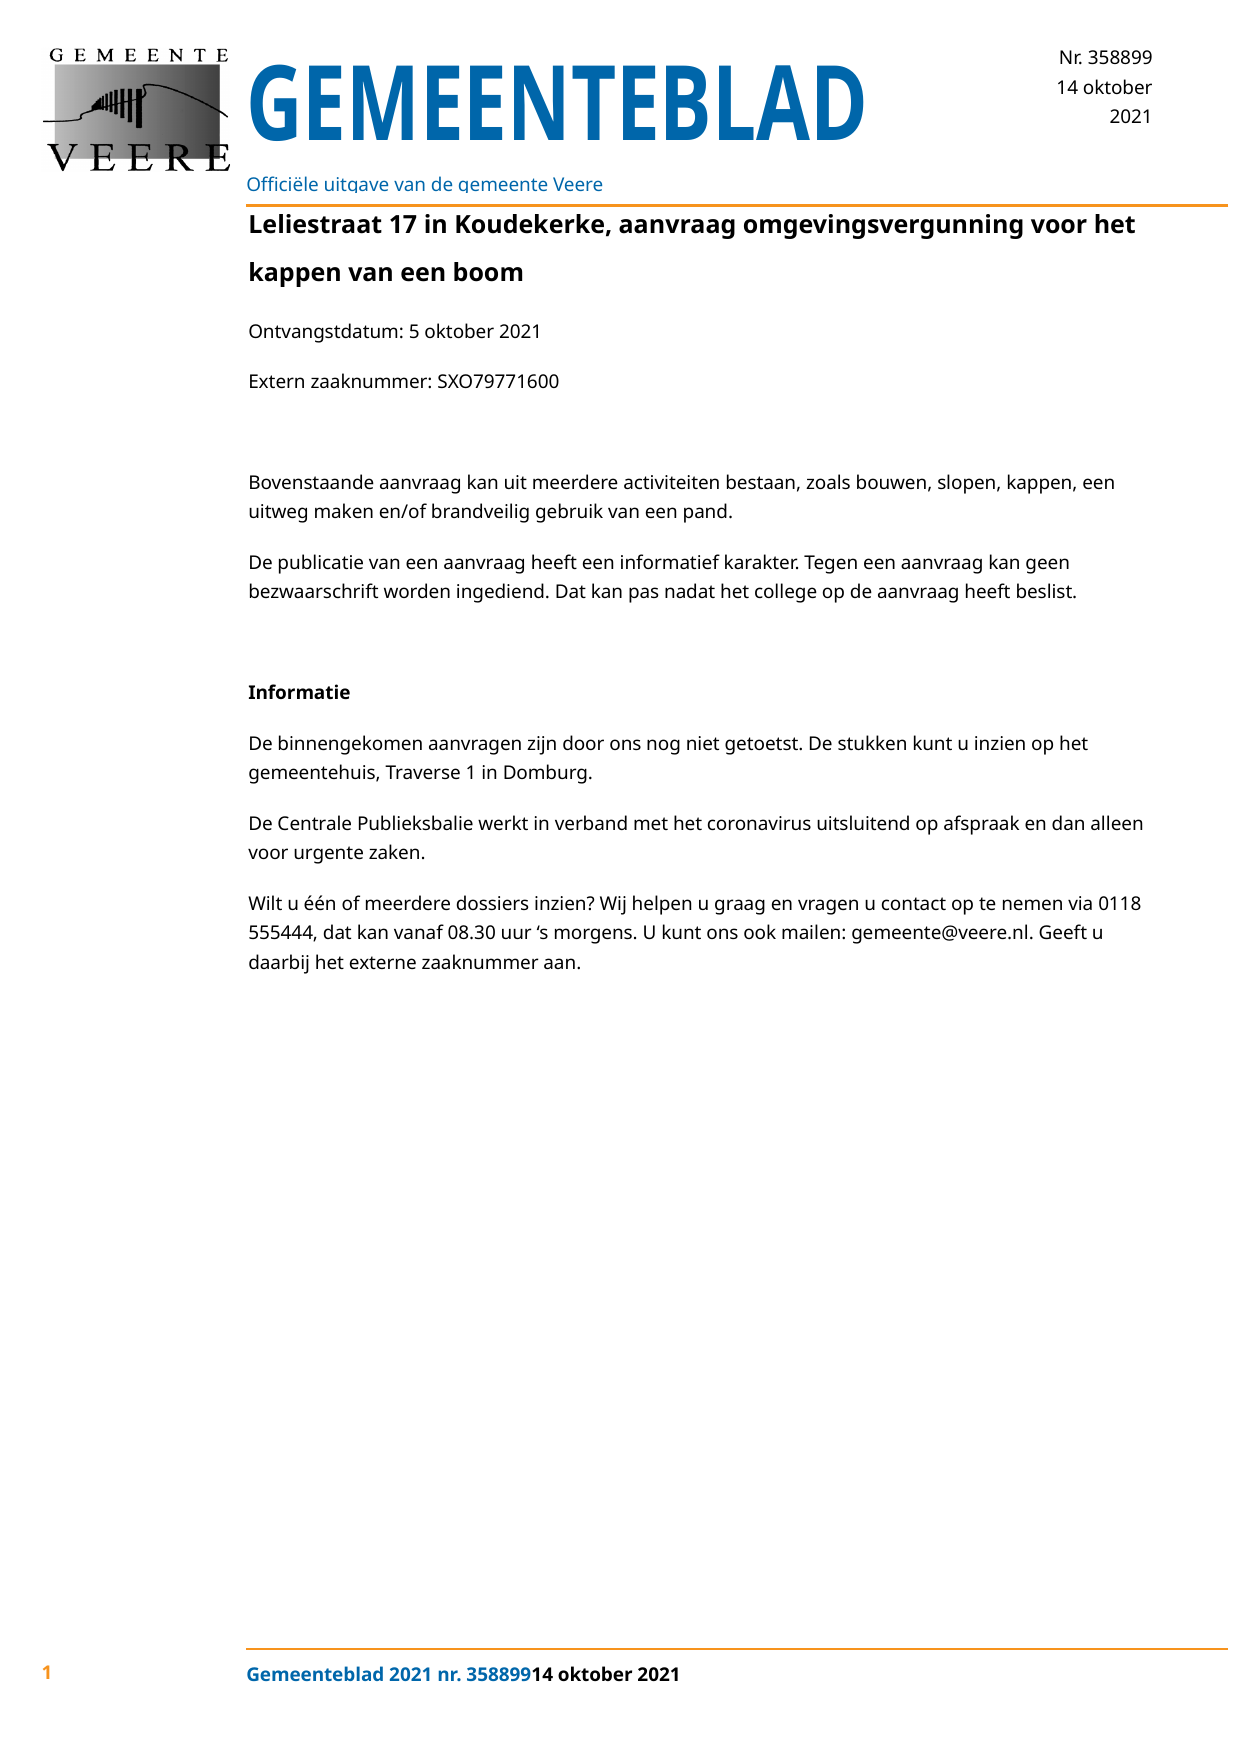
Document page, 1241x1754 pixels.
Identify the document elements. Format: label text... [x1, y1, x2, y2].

text De binnengekomen aanvragen zijn door ons nog niet getoetst. De stukken kunt u inzien op het gemeentehuis, Traverse 1 in Domburg. [248, 730, 1152, 785]
text De Centrale Publieksbalie werkt in verband met het coronavirus uitsluitend op afspraak en dan alleen voor urgente zaken. [248, 810, 1152, 865]
text De publicatie van een aanvraag heeft een informatief karakter. Tegen een aanvraag kan geen bezwaarschrift worden ingediend. Dat kan pas nadat het college op de aanvraag heeft beslist. [248, 549, 1152, 604]
text Ontvangstdatum: 5 oktober 2021 [248, 318, 1152, 344]
picture [41, 47, 231, 172]
text Extern zaaknummer: SXO79771600 [248, 368, 1152, 394]
text Leliestraat 17 in Koudekerke, aanvraag omgevingsvergunning voor het kappen van een boom [248, 207, 1152, 288]
text Wilt u één of meerdere dossiers inzien? Wij helpen u graag en vragen u contact op te nemen via 0118 555444, dat kan vanaf 08.30 uur ‘s morgens. U kunt ons ook mailen: gemeente@veere.nl. Geeft u daarbij het externe zaaknummer aan. [248, 890, 1152, 975]
text Informatie [248, 679, 1152, 705]
text Bovenstaande aanvraag kan uit meerdere activiteiten bestaan, zoals bouwen, slopen, kappen, een uitweg maken en/of brandveilig gebruik van een pand. [248, 469, 1152, 524]
